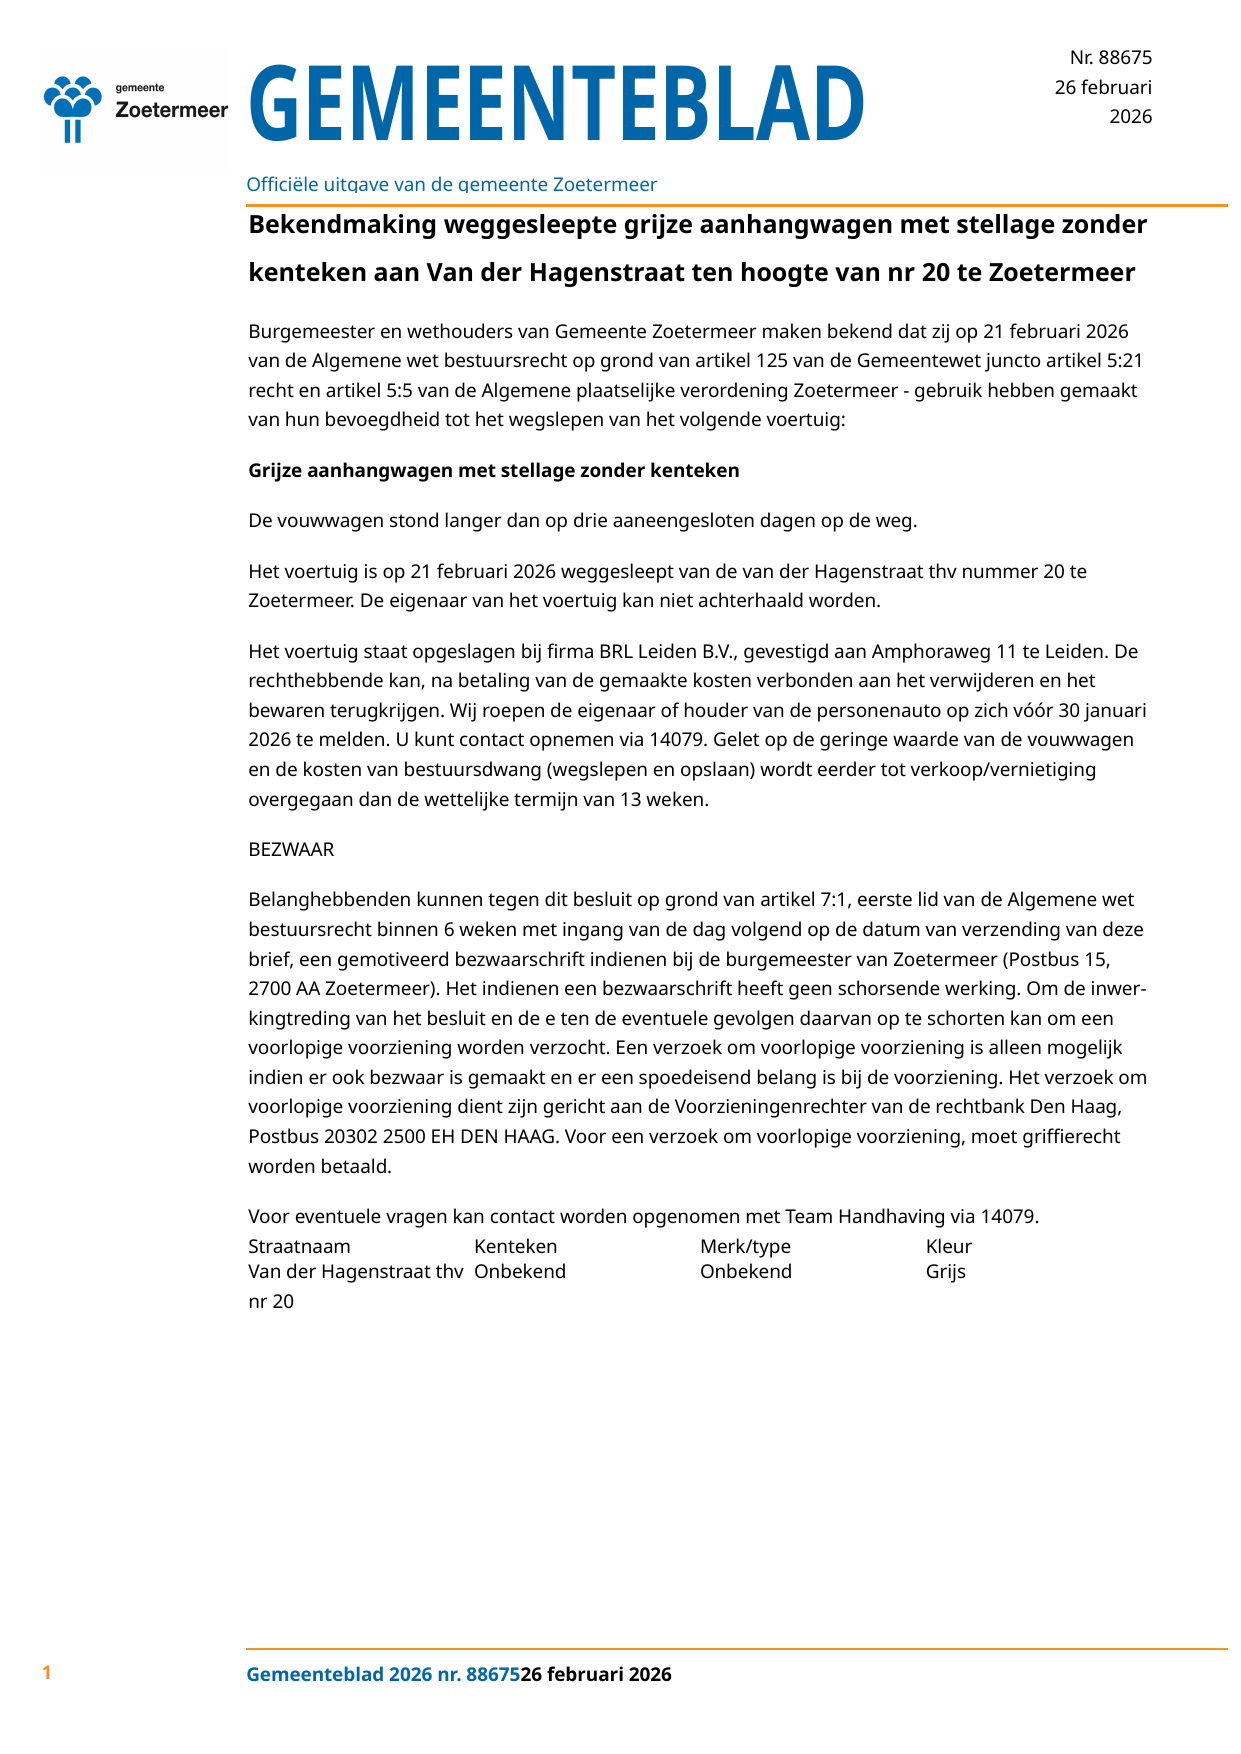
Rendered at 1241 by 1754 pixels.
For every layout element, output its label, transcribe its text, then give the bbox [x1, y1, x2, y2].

table_header Straatnaam [248, 1233, 474, 1259]
text De vouwwagen stond langer dan op drie aaneengesloten dagen op de weg. [248, 507, 1152, 533]
text Voor eventuele vragen kan contact worden opgenomen met Team Handhaving via 14079. [248, 1203, 1152, 1229]
table_header Kenteken [474, 1233, 700, 1259]
text Burgemeester en wethouders van Gemeente Zoetermeer maken bekend dat zij op 21 februari 2026 van de Algemene wet bestuursrecht op grond van artikel 125 van de Gemeentewet juncto artikel 5:21 recht en artikel 5:5 van de Algemene plaatselijke verordening Zoetermeer - gebruik hebben gemaakt van hun bevoegdheid tot het wegslepen van het volgende voertuig: [248, 318, 1152, 432]
table_cell Van der Hagenstraat thv nr 20 [248, 1259, 474, 1314]
table_header Merk/type [700, 1233, 926, 1259]
table_cell Onbekend [700, 1259, 926, 1314]
text Het voertuig staat opgeslagen bij firma BRL Leiden B.V., gevestigd aan Amphoraweg 11 te Leiden. De rechthebbende kan, na betaling van de gemaakte kosten verbonden aan het verwijderen en het bewaren terugkrijgen. Wij roepen de eigenaar of houder van de personenauto op zich vóór 30 januari 2026 te melden. U kunt contact opnemen via 14079. Gelet op de geringe waarde van de vouwwagen en de kosten van bestuursdwang (wegslepen en opslaan) wordt eerder tot verkoop/vernietiging overgegaan dan de wettelijke termijn van 13 weken. [248, 638, 1152, 812]
table_cell Onbekend [474, 1259, 700, 1314]
text Grijze aanhangwagen met stellage zonder kenteken [248, 457, 1152, 483]
text BEZWAAR [248, 836, 1152, 862]
text Belanghebbenden kunnen tegen dit besluit op grond van artikel 7:1, eerste lid van de Algemene wet bestuursrecht binnen 6 weken met ingang van de dag volgend op de datum van verzending van deze brief, een gemotiveerd bezwaarschrift indienen bij de burgemeester van Zoetermeer (Postbus 15, 2700 AA Zoetermeer). Het indienen een bezwaarschrift heeft geen schorsende werking. Om de inwer- kingtreding van het besluit en de e ten de eventuele gevolgen daarvan op te schorten kan om een voorlopige voorziening worden verzocht. Een verzoek om voorlopige voorziening is alleen mogelijk indien er ook bezwaar is gemaakt en er een spoedeisend belang is bij de voorziening. Het verzoek om voorlopige voorziening dient zijn gericht aan de Voorzieningenrechter van de rechtbank Den Haag, Postbus 20302 2500 EH DEN HAAG. Voor een verzoek om voorlopige voorziening, moet griffierecht worden betaald. [248, 887, 1152, 1179]
text Bekendmaking weggesleepte grijze aanhangwagen met stellage zonder kenteken aan Van der Hagenstraat ten hoogte van nr 20 te Zoetermeer [248, 207, 1152, 288]
text Het voertuig is op 21 februari 2026 weggesleept van de van der Hagenstraat thv nummer 20 te Zoetermeer. De eigenaar van het voertuig kan niet achterhaald worden. [248, 558, 1152, 613]
table_header Kleur [926, 1233, 1152, 1259]
table_cell Grijs [926, 1259, 1152, 1314]
picture [41, 47, 231, 172]
